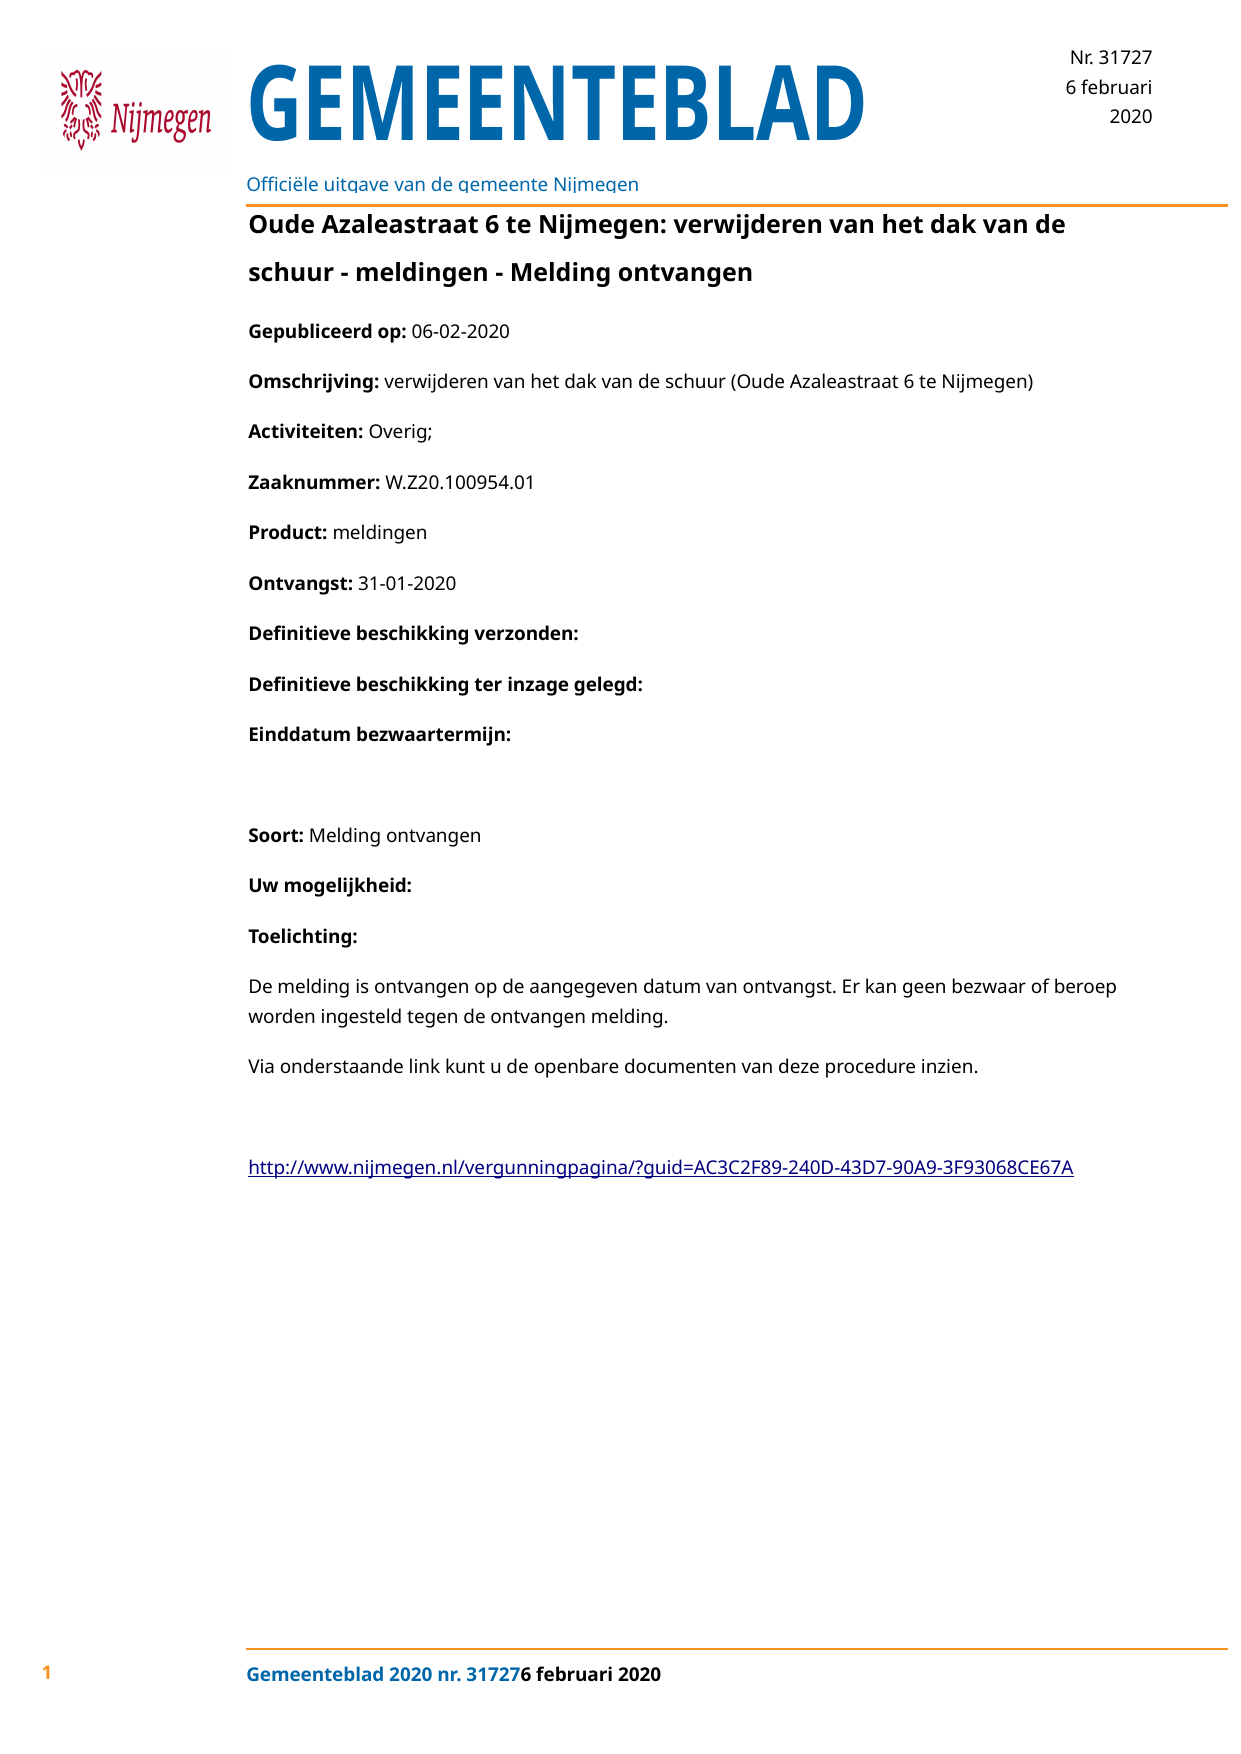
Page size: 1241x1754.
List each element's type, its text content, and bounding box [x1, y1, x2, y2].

text Soort: Melding ontvangen [248, 822, 1152, 848]
picture [41, 47, 231, 172]
text Activiteiten: Overig; [248, 419, 1152, 444]
text Einddatum bezwaartermijn: [248, 721, 1152, 747]
text Oude Azaleastraat 6 te Nijmegen: verwijderen van het dak van de schuur - meldingen - Melding ontvangen [248, 207, 1152, 288]
text De melding is ontvangen op de aangegeven datum van ontvangst. Er kan geen bezwaar of beroep worden ingesteld tegen de ontvangen melding. [248, 973, 1152, 1029]
text Uw mogelijkheid: [248, 872, 1152, 898]
text Zaaknummer: W.Z20.100954.01 [248, 469, 1152, 495]
text Omschrijving: verwijderen van het dak van de schuur (Oude Azaleastraat 6 te Nijmegen) [248, 368, 1152, 394]
text http://www.nijmegen.nl/vergunningpagina/?guid=AC3C2F89-240D-43D7-90A9-3F93068CE67A [248, 1154, 1152, 1180]
text Toelichting: [248, 923, 1152, 949]
text Gepubliceerd op: 06-02-2020 [248, 318, 1152, 344]
text Ontvangst: 31-01-2020 [248, 570, 1152, 596]
text Definitieve beschikking verzonden: [248, 620, 1152, 646]
text Product: meldingen [248, 519, 1152, 545]
text Definitieve beschikking ter inzage gelegd: [248, 671, 1152, 697]
text Via onderstaande link kunt u de openbare documenten van deze procedure inzien. [248, 1053, 1152, 1079]
